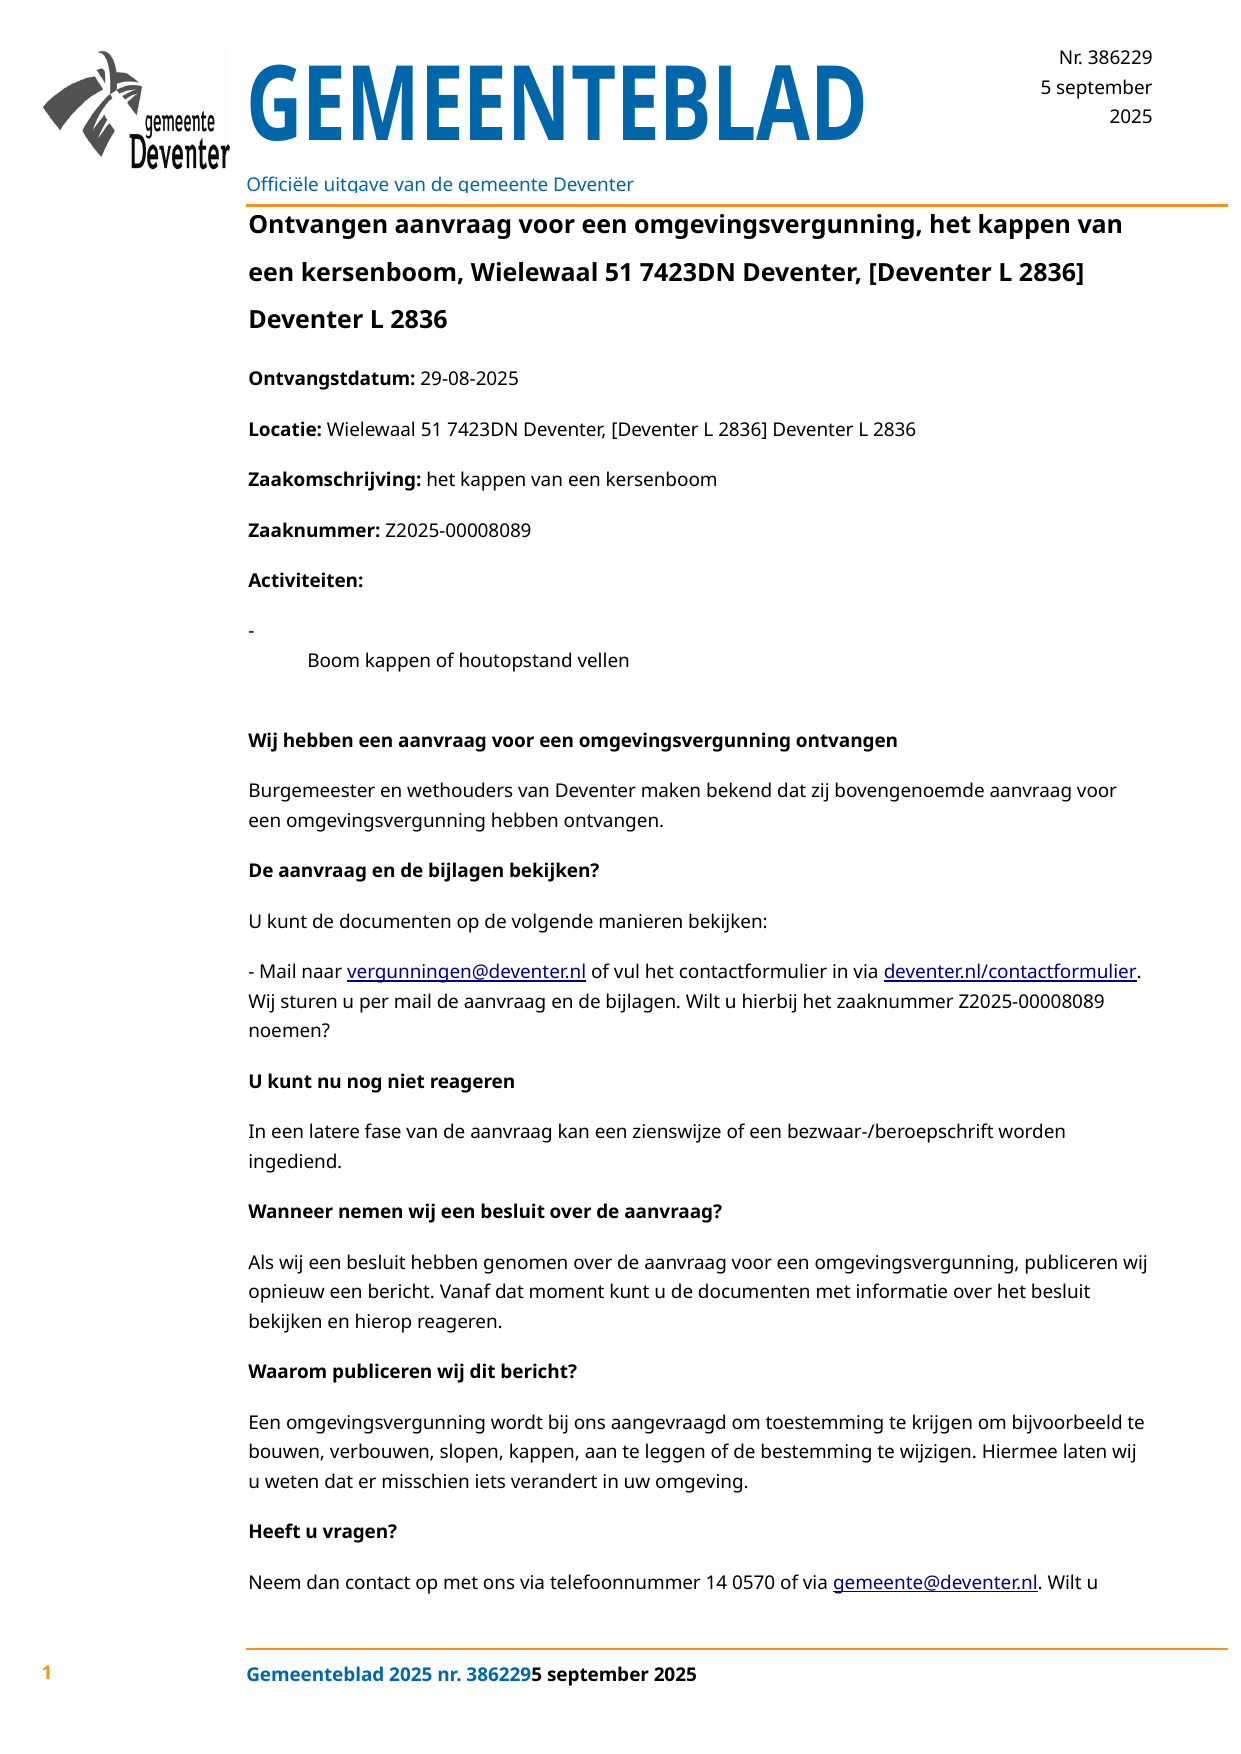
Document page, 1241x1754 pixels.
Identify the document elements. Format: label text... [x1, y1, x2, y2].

text Zaaknummer: Z2025-00008089 [248, 517, 1152, 542]
text Heeft u vragen? [248, 1518, 1152, 1544]
text Ontvangstdatum: 29-08-2025 [248, 366, 1152, 391]
text De aanvraag en de bijlagen bekijken? [248, 858, 1152, 883]
text U kunt de documenten op de volgende manieren bekijken: [248, 908, 1152, 934]
text Een omgevingsvergunning wordt bij ons aangevraagd om toestemming te krijgen om bijvoorbeeld te bouwen, verbouwen, slopen, kappen, aan te leggen of de bestemming te wijzigen. Hiermee laten wij u weten dat er misschien iets verandert in uw omgeving. [248, 1409, 1152, 1494]
text Als wij een besluit hebben genomen over de aanvraag voor een omgevingsvergunning, publiceren wij opnieuw een bericht. Vanaf dat moment kunt u de documenten met informatie over het besluit bekijken en hierop reageren. [248, 1249, 1152, 1334]
text Wanneer nemen wij een besluit over de aanvraag? [248, 1198, 1152, 1224]
text U kunt nu nog niet reageren [248, 1068, 1152, 1094]
text Neem dan contact op met ons via telefoonnummer 14 0570 of via gemeente@deventer.nl. Wilt u [248, 1569, 1152, 1594]
text Locatie: Wielewaal 51 7423DN Deventer, [Deventer L 2836] Deventer L 2836 [248, 416, 1152, 442]
text Ontvangen aanvraag voor een omgevingsvergunning, het kappen van een kersenboom, Wielewaal 51 7423DN Deventer, [Deventer L 2836] Deventer L 2836 [248, 207, 1152, 336]
text Activiteiten: [248, 567, 1152, 593]
text In een latere fase van de aanvraag kan een zienswijze of een bezwaar-/beroepschrift worden ingediend. [248, 1118, 1152, 1174]
text Waarom publiceren wij dit bericht? [248, 1358, 1152, 1384]
text Wij hebben een aanvraag voor een omgevingsvergunning ontvangen [248, 727, 1152, 753]
text - Mail naar vergunningen@deventer.nl of vul het contactformulier in via deventer.nl/contactformulier. Wij sturen u per mail de aanvraag en de bijlagen. Wilt u hierbij het zaaknummer Z2025-00008089 noemen? [248, 958, 1152, 1043]
text Zaakomschrijving: het kappen van een kersenboom [248, 466, 1152, 492]
list Boom kappen of houtopstand vellen [248, 647, 1152, 673]
picture [41, 47, 231, 172]
text Burgemeester en wethouders van Deventer maken bekend dat zij bovengenoemde aanvraag voor een omgevingsvergunning hebben ontvangen. [248, 778, 1152, 833]
